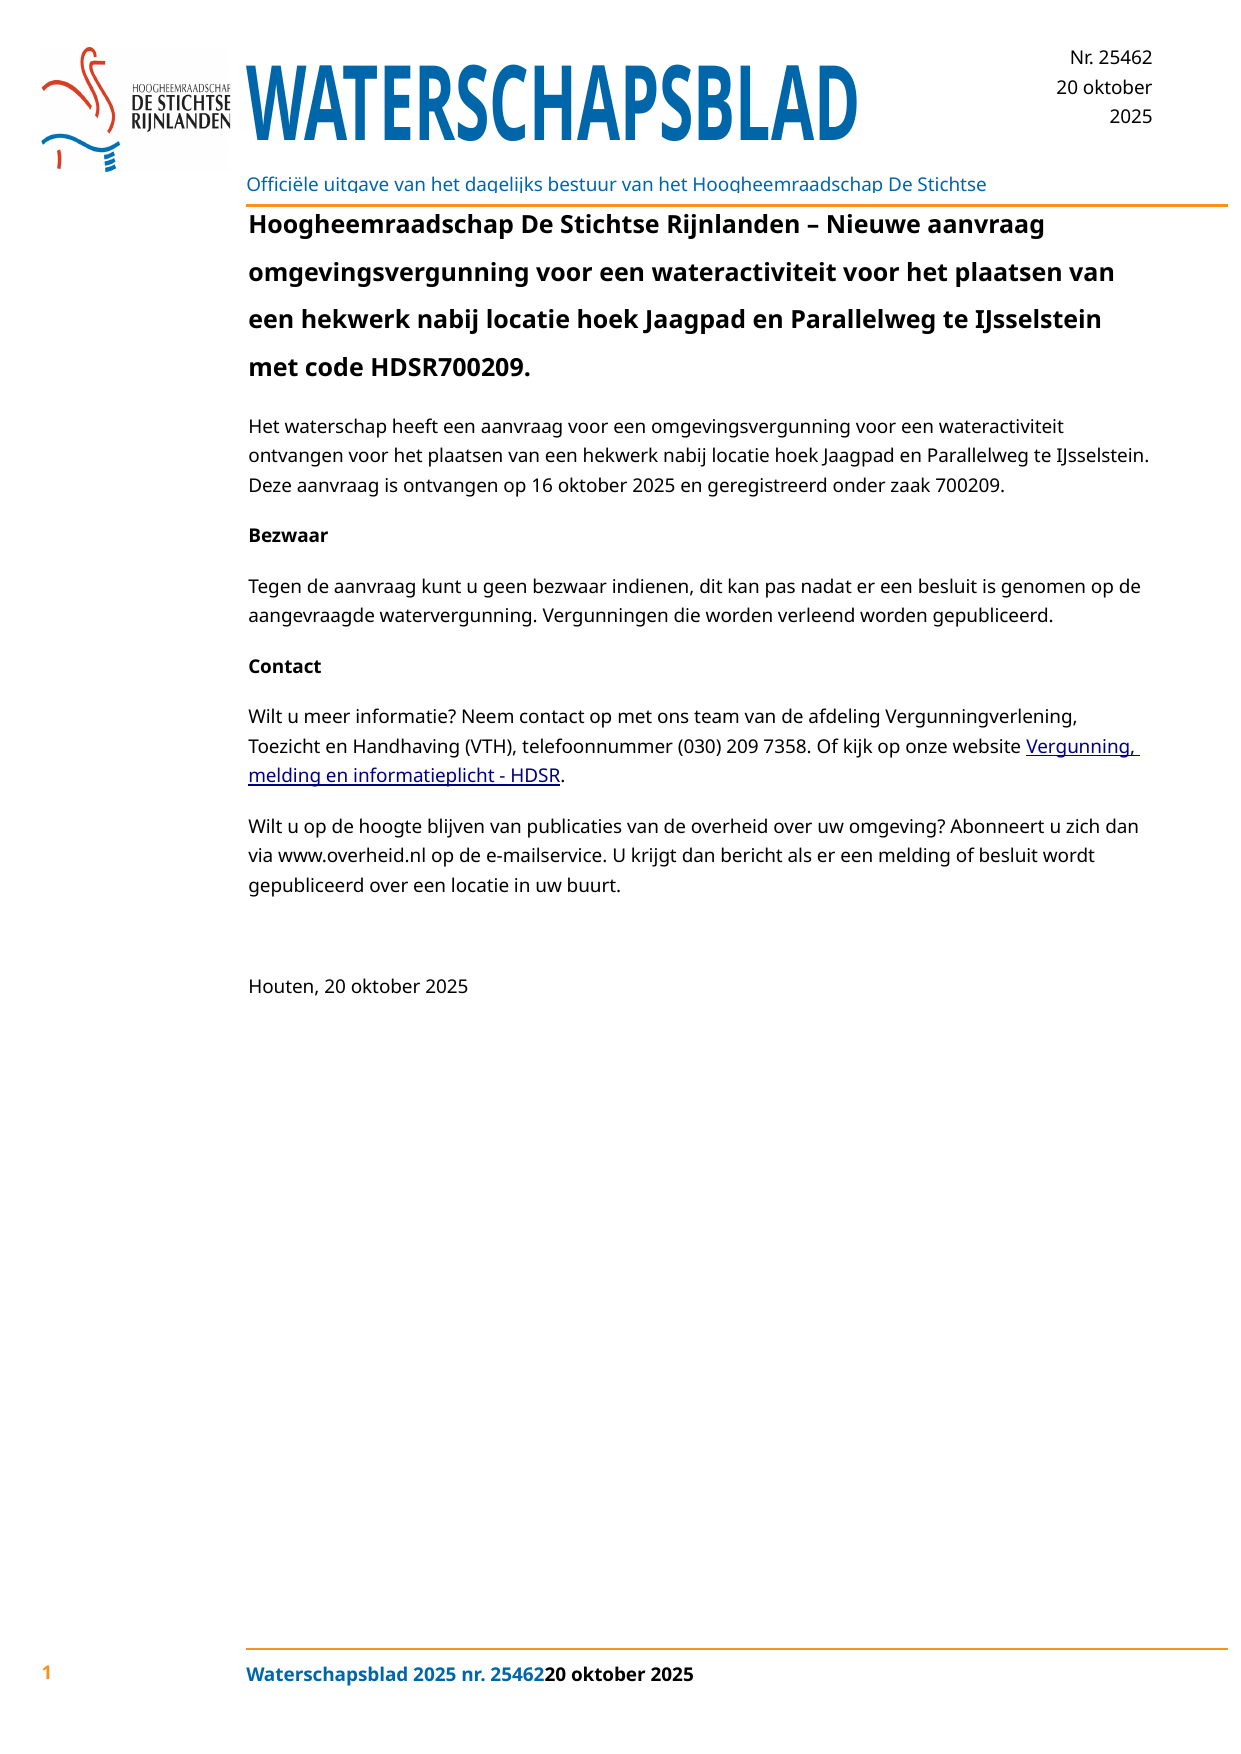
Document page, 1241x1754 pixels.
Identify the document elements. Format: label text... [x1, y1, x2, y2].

text Het waterschap heeft een aanvraag voor een omgevingsvergunning voor een wateractiviteit ontvangen voor het plaatsen van een hekwerk nabij locatie hoek Jaagpad en Parallelweg te IJsselstein. Deze aanvraag is ontvangen op 16 oktober 2025 en geregistreerd onder zaak 700209. [248, 413, 1152, 498]
picture [41, 47, 231, 172]
text Houten, 20 oktober 2025 [248, 973, 1152, 999]
text Wilt u meer informatie? Neem contact op met ons team van de afdeling Vergunningverlening, Toezicht en Handhaving (VTH), telefoonnummer (030) 209 7358. Of kijk op onze website Vergunning, melding en informatieplicht - HDSR. [248, 703, 1152, 788]
text Contact [248, 653, 1152, 679]
text Wilt u op de hoogte blijven van publicaties van de overheid over uw omgeving? Abonneert u zich dan via www.overheid.nl op de e-mailservice. U krijgt dan bericht als er een melding of besluit wordt gepubliceerd over een locatie in uw buurt. [248, 813, 1152, 898]
text Tegen de aanvraag kunt u geen bezwaar indienen, dit kan pas nadat er een besluit is genomen op de aangevraagde watervergunning. Vergunningen die worden verleend worden gepubliceerd. [248, 573, 1152, 628]
text Bezwaar [248, 523, 1152, 548]
text Hoogheemraadschap De Stichtse Rijnlanden – Nieuwe aanvraag omgevingsvergunning voor een wateractiviteit voor het plaatsen van een hekwerk nabij locatie hoek Jaagpad en Parallelweg te IJsselstein met code HDSR700209. [248, 207, 1152, 384]
